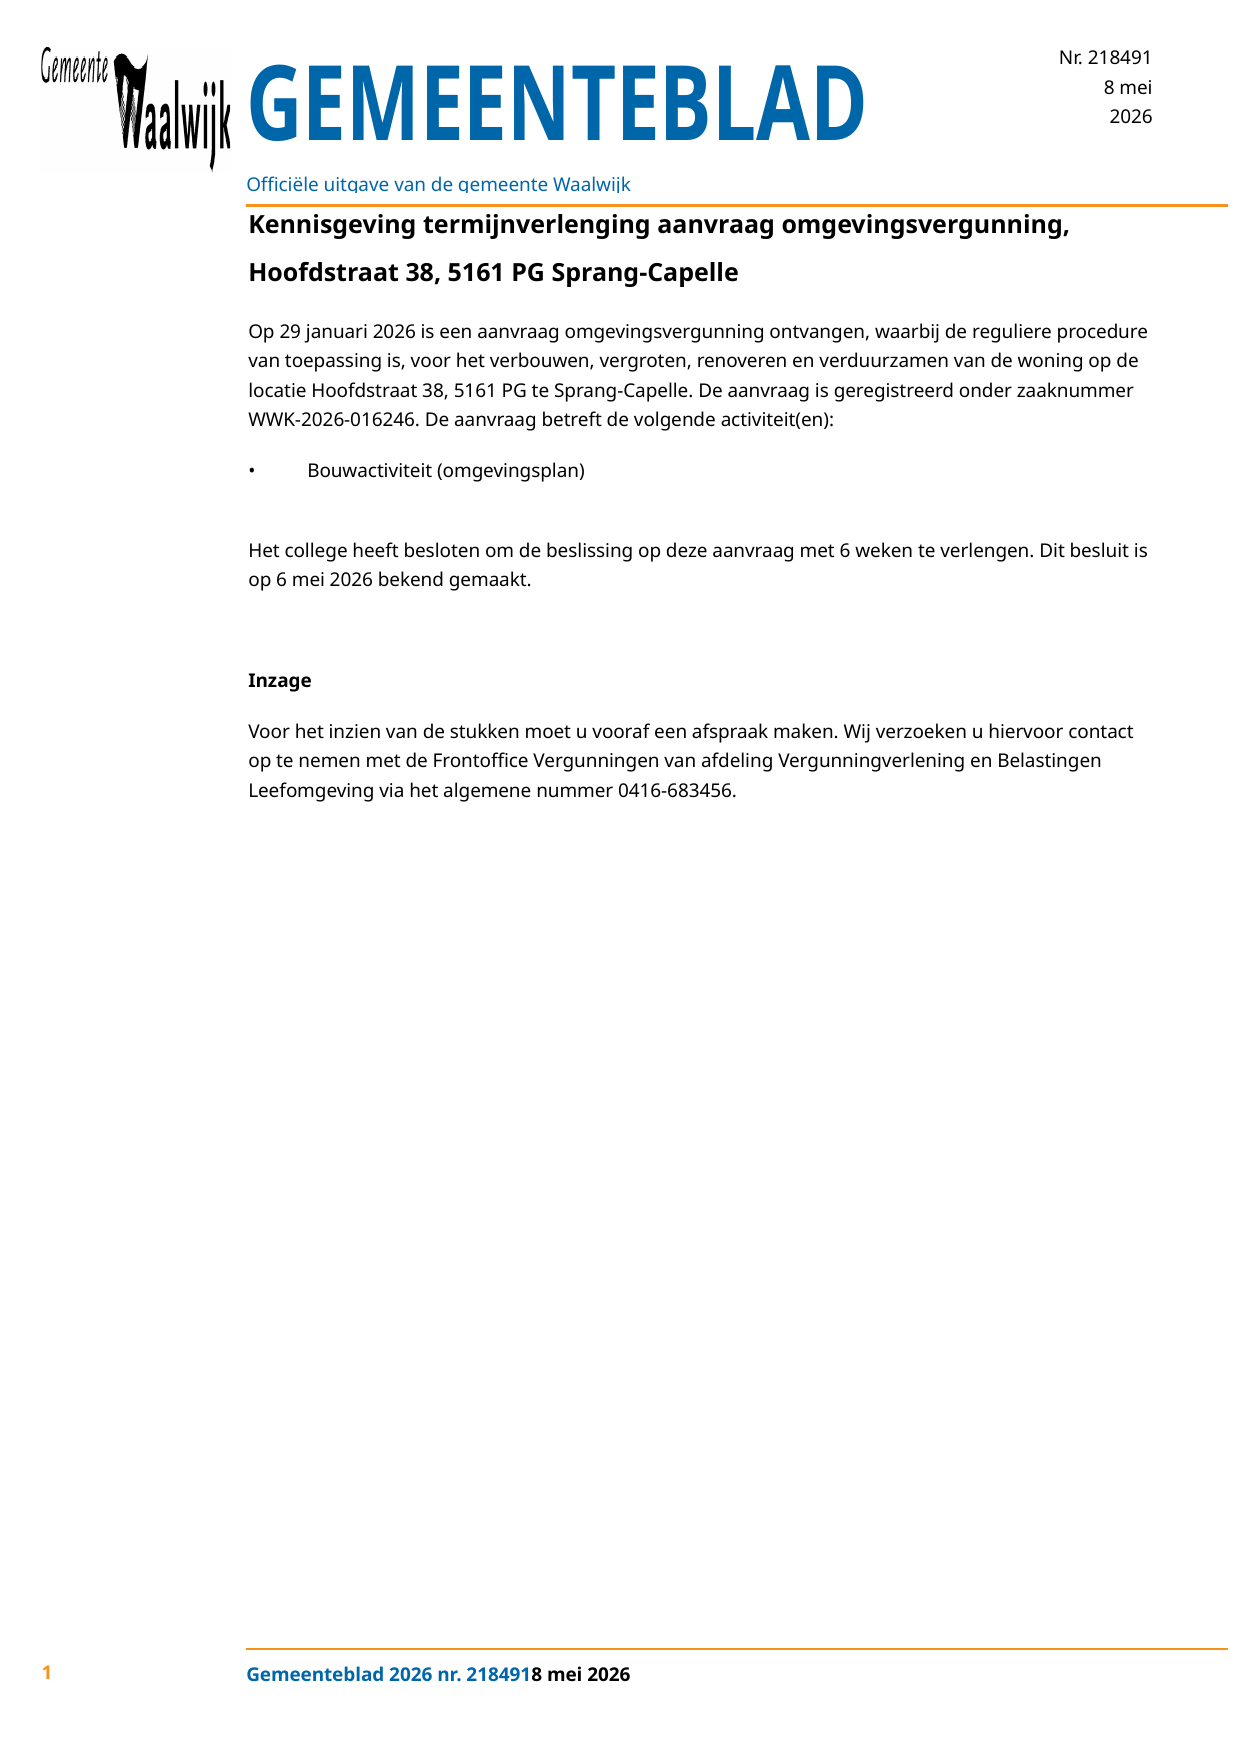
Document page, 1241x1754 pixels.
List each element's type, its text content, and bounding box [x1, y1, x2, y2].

text Het college heeft besloten om de beslissing op deze aanvraag met 6 weken te verlengen. Dit besluit is op 6 mei 2026 bekend gemaakt. [248, 537, 1152, 592]
list Bouwactiviteit (omgevingsplan) [248, 457, 1152, 483]
text Op 29 januari 2026 is een aanvraag omgevingsvergunning ontvangen, waarbij de reguliere procedure van toepassing is, voor het verbouwen, vergroten, renoveren en verduurzamen van de woning op de locatie Hoofdstraat 38, 5161 PG te Sprang-Capelle. De aanvraag is geregistreerd onder zaaknummer WWK-2026-016246. De aanvraag betreft de volgende activiteit(en): [248, 318, 1152, 432]
text Voor het inzien van de stukken moet u vooraf een afspraak maken. Wij verzoeken u hiervoor contact op te nemen met de Frontoffice Vergunningen van afdeling Vergunningverlening en Belastingen Leefomgeving via het algemene nummer 0416-683456. [248, 718, 1152, 803]
text Kennisgeving termijnverlenging aanvraag omgevingsvergunning, Hoofdstraat 38, 5161 PG Sprang-Capelle [248, 207, 1152, 288]
picture [41, 47, 231, 172]
text Inzage [248, 667, 1152, 693]
